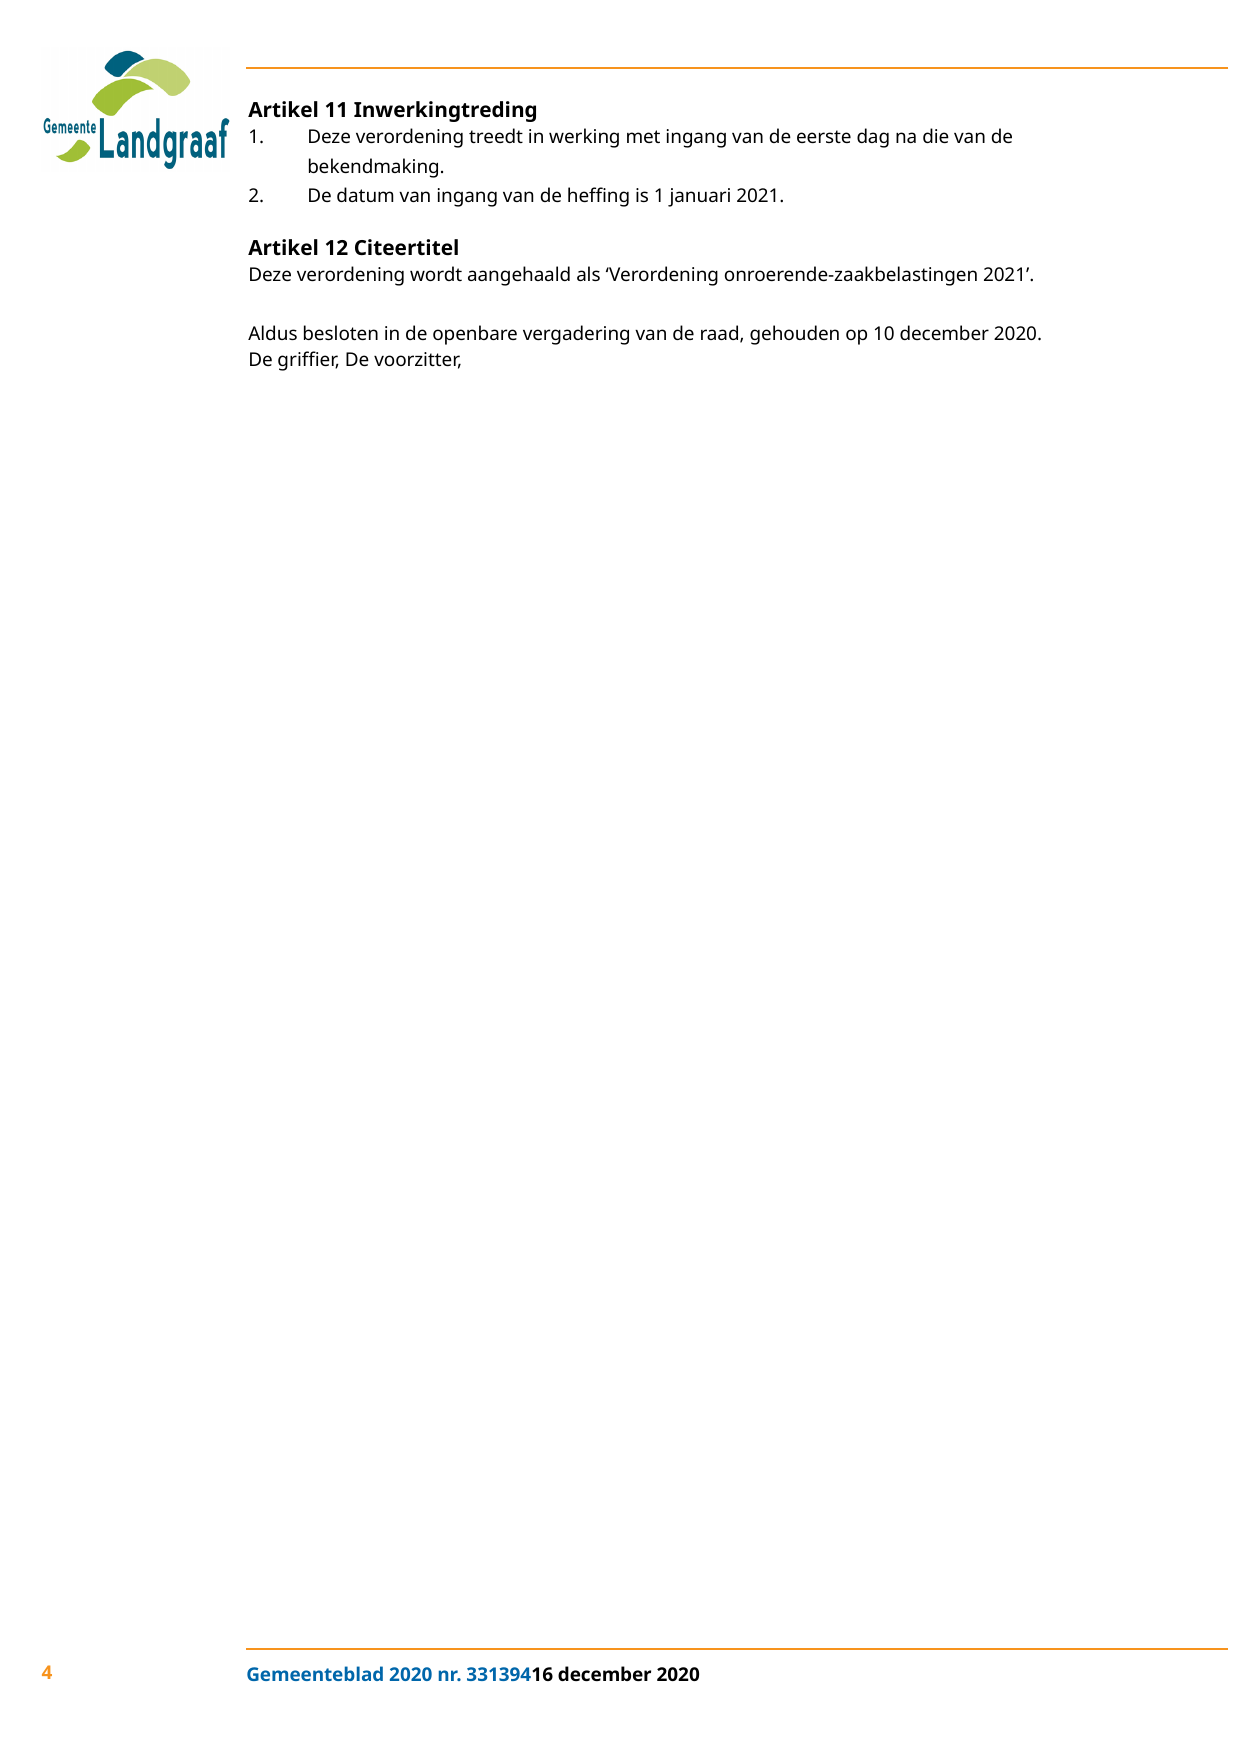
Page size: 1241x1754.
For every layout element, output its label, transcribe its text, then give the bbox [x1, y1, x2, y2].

text Deze verordening wordt aangehaald als ‘Verordening onroerende-zaakbelastingen 2021’. [248, 261, 1152, 287]
text Artikel 12 Citeertitel [248, 233, 1152, 261]
text Aldus besloten in de openbare vergadering van de raad, gehouden op 10 december 2020. [248, 320, 1152, 346]
list Deze verordening treedt in werking met ingang van de eerste dag na die van de bekendmaking. [248, 123, 1152, 178]
picture [41, 47, 231, 172]
list De datum van ingang van de heffing is 1 januari 2021. [248, 182, 1152, 208]
text De griffier, De voorzitter, [248, 346, 1152, 372]
text Artikel 11 Inwerkingtreding [248, 95, 1152, 123]
